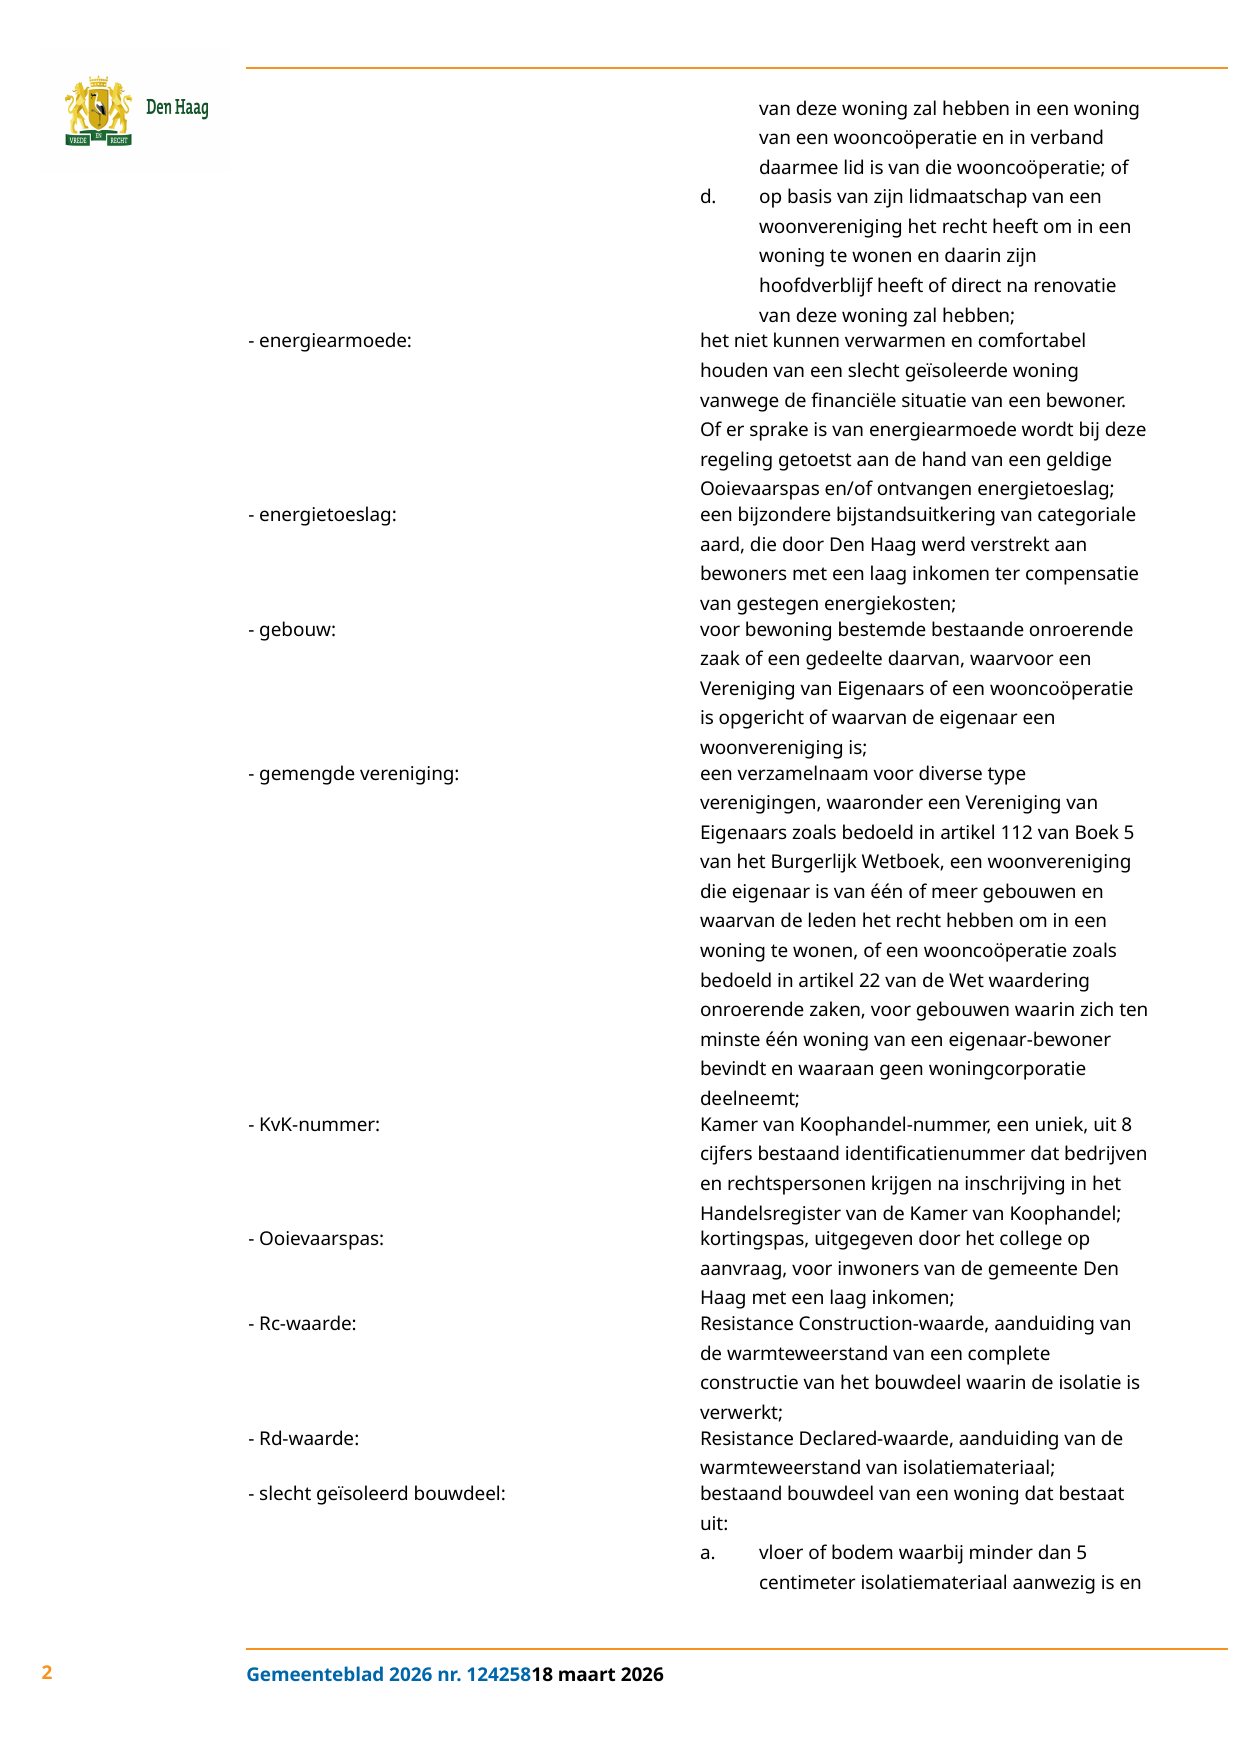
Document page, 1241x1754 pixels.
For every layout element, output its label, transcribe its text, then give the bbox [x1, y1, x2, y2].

table_cell - KvK-nummer: [248, 1111, 700, 1225]
table_cell kortingspas, uitgegeven door het college op aanvraag, voor inwoners van de gemeente Den Haag met een laag inkomen; [700, 1225, 1152, 1310]
table_cell het niet kunnen verwarmen en comfortabel houden van een slecht geïsoleerde woning vanwege de financiële situatie van een bewoner. Of er sprake is van energiearmoede wordt bij deze regeling getoetst aan de hand van een geldige Ooievaarspas en/of ontvangen energietoeslag; [700, 328, 1152, 501]
table_cell - gemengde vereniging: [248, 760, 700, 1111]
table_cell een bijzondere bijstandsuitkering van categoriale aard, die door Den Haag werd verstrekt aan bewoners met een laag inkomen ter compensatie van gestegen energiekosten; [700, 501, 1152, 616]
table_cell een verzamelnaam voor diverse type verenigingen, waaronder een Vereniging van Eigenaars zoals bedoeld in artikel 112 van Boek 5 van het Burgerlijk Wetboek, een woonvereniging die eigenaar is van één of meer gebouwen en waarvan de leden het recht hebben om in een woning te wonen, of een wooncoöperatie zoals bedoeld in artikel 22 van de Wet waardering onroerende zaken, voor gebouwen waarin zich ten minste één woning van een eigenaar-bewoner bevindt en waaraan geen woningcorporatie deelneemt; [700, 760, 1152, 1111]
table_cell - Ooievaarspas: [248, 1225, 700, 1310]
table_cell Resistance Construction-waarde, aanduiding van de warmteweerstand van een complete constructie van het bouwdeel waarin de isolatie is verwerkt; [700, 1310, 1152, 1425]
picture [41, 47, 231, 172]
table_cell Kamer van Koophandel-nummer, een uniek, uit 8 cijfers bestaand identificatienummer dat bedrijven en rechtspersonen krijgen na inschrijving in het Handelsregister van de Kamer van Koophandel; [700, 1111, 1152, 1225]
table_cell - Rd-waarde: [248, 1425, 700, 1480]
table_cell Resistance Declared-waarde, aanduiding van de warmteweerstand van isolatiemateriaal; [700, 1425, 1152, 1480]
table_cell bestaand bouwdeel van een woning dat bestaat uit: vloer of bodem waarbij minder dan 5 centimeter isolatiemateriaal aanwezig is en [700, 1480, 1152, 1594]
table_cell - energiearmoede: [248, 328, 700, 501]
table_cell - Rc-waarde: [248, 1310, 700, 1425]
table_cell - slecht geïsoleerd bouwdeel: [248, 1480, 700, 1594]
table_cell [248, 95, 700, 328]
table_cell - gebouw: [248, 616, 700, 760]
table_cell - energietoeslag: [248, 501, 700, 616]
table_cell van deze woning zal hebben in een woning van een wooncoöperatie en in verband daarmee lid is van die wooncoöperatie; of op basis van zijn lidmaatschap van een woonvereniging het recht heeft om in een woning te wonen en daarin zijn hoofdverblijf heeft of direct na renovatie van deze woning zal hebben; [700, 95, 1152, 328]
table_cell voor bewoning bestemde bestaande onroerende zaak of een gedeelte daarvan, waarvoor een Vereniging van Eigenaars of een wooncoöperatie is opgericht of waarvan de eigenaar een woonvereniging is; [700, 616, 1152, 760]
